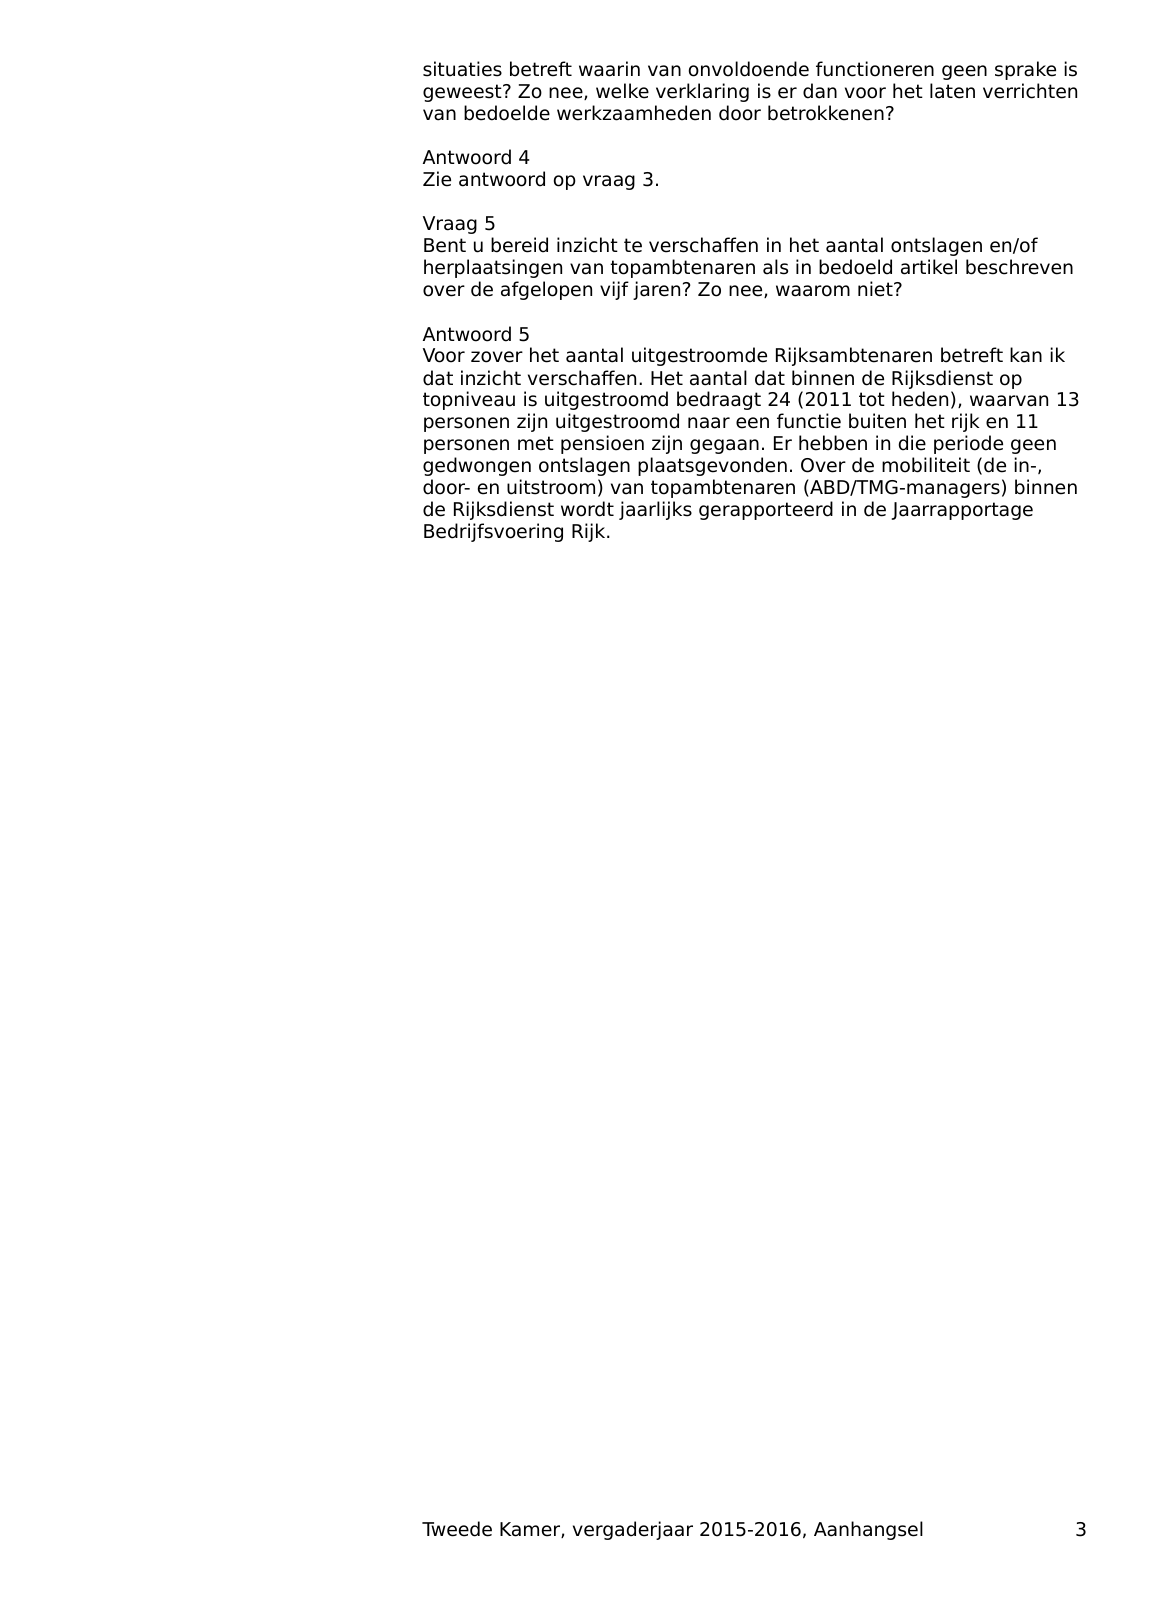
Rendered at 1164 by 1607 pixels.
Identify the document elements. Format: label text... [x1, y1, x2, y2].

text Antwoord 4 [422, 147, 1087, 169]
text Antwoord 5 [422, 323, 1087, 345]
text Bent u bereid inzicht te verschaffen in het aantal ontslagen en/of herplaatsingen van topambtenaren als in bedoeld artikel beschreven over de afgelopen vijf jaren? Zo nee, waarom niet? [422, 235, 1087, 301]
text Voor zover het aantal uitgestroomde Rijksambtenaren betreft kan ik dat inzicht verschaffen. Het aantal dat binnen de Rijksdienst op topniveau is uitgestroomd bedraagt 24 (2011 tot heden), waarvan 13 personen zijn uitgestroomd naar een functie buiten het rijk en 11 personen met pensioen zijn gegaan. Er hebben in die periode geen gedwongen ontslagen plaatsgevonden. Over de mobiliteit (de in-, door- en uitstroom) van topambtenaren (ABD/TMG-managers) binnen de Rijksdienst wordt jaarlijks gerapporteerd in de Jaarrapportage Bedrijfsvoering Rijk. [422, 345, 1087, 543]
text Zie antwoord op vraag 3. [422, 169, 1087, 191]
text situaties betreft waarin van onvoldoende functioneren geen sprake is geweest? Zo nee, welke verklaring is er dan voor het laten verrichten van bedoelde werkzaamheden door betrokkenen? [422, 59, 1087, 125]
text Vraag 5 [422, 213, 1087, 235]
